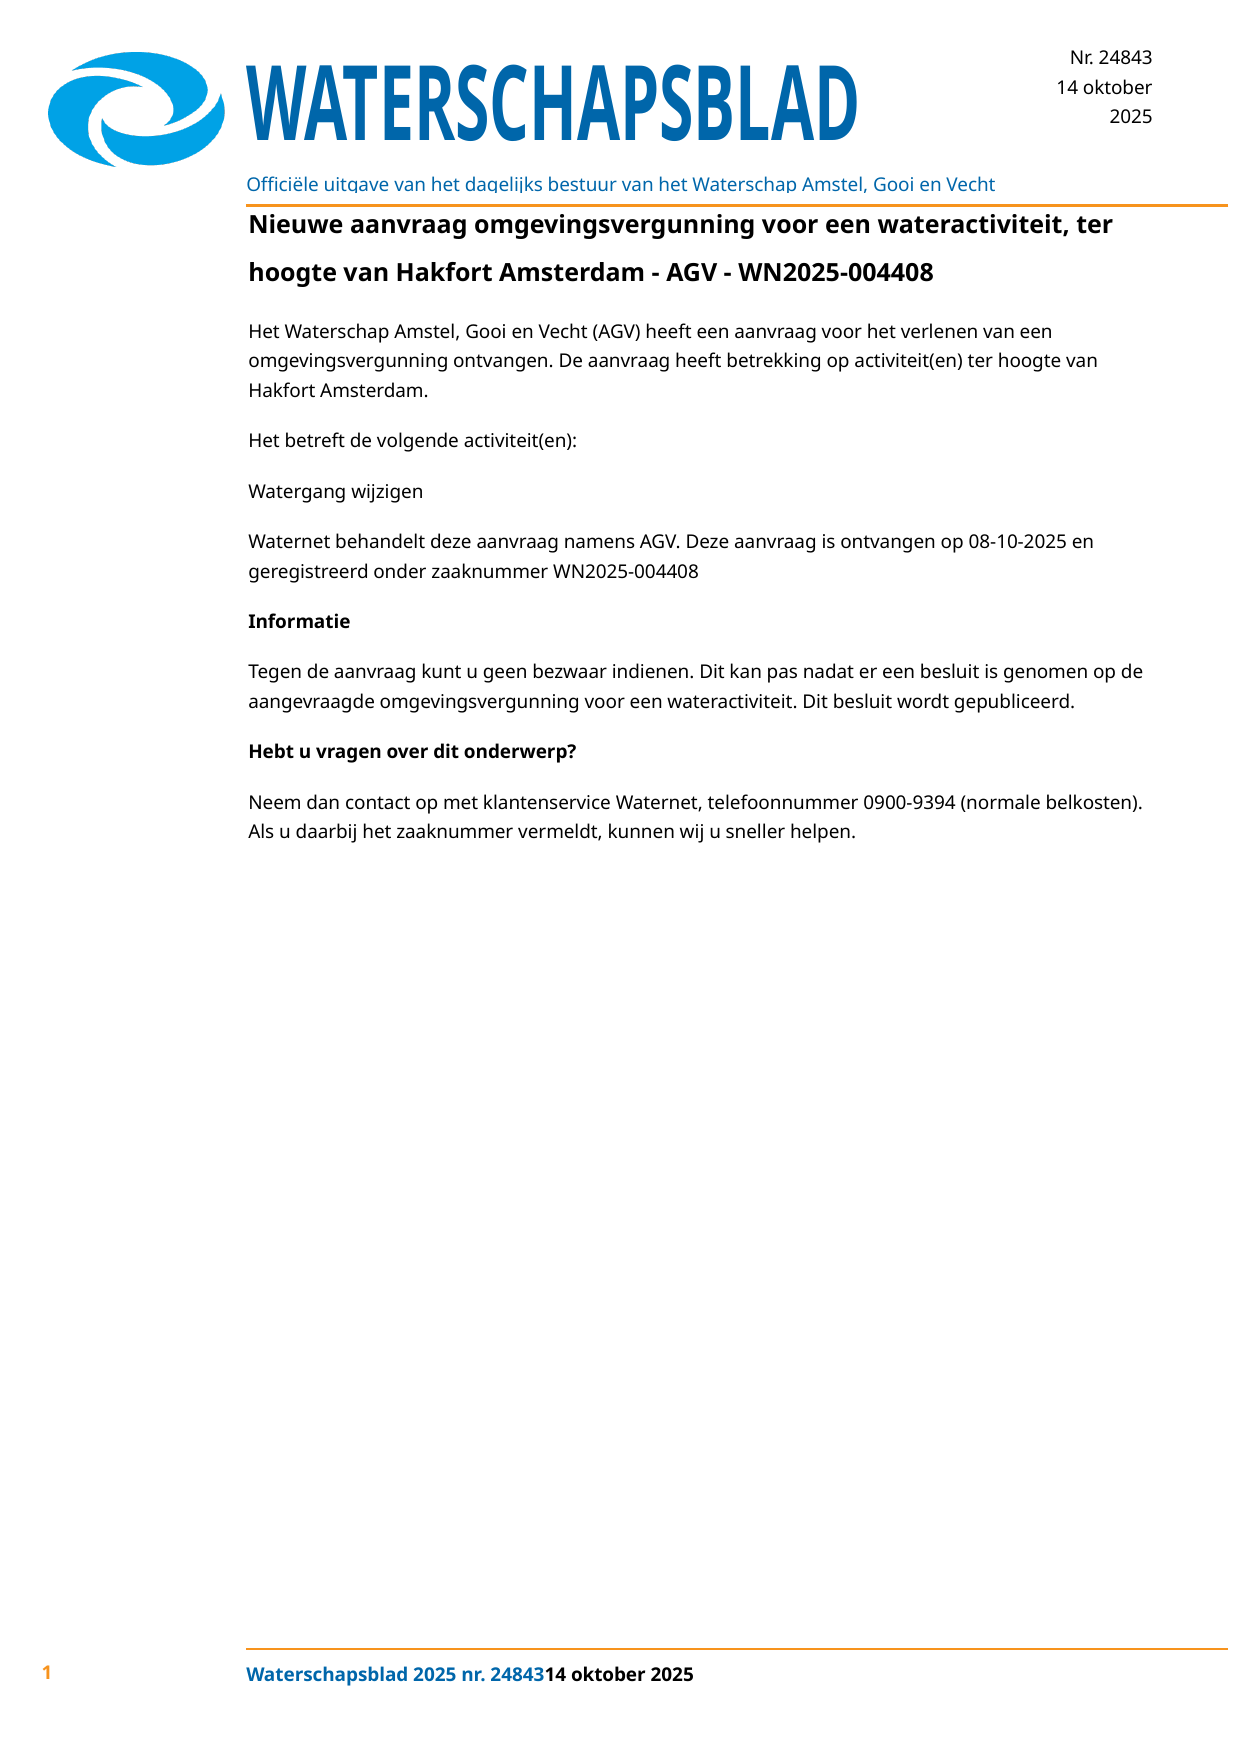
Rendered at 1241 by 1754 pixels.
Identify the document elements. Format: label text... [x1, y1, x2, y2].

text Waternet behandelt deze aanvraag namens AGV. Deze aanvraag is ontvangen op 08-10-2025 en geregistreerd onder zaaknummer WN2025-004408 [248, 528, 1152, 584]
text Informatie [248, 608, 1152, 634]
text Neem dan contact op met klantenservice Waternet, telefoonnummer 0900-9394 (normale belkosten). Als u daarbij het zaaknummer vermeldt, kunnen wij u sneller helpen. [248, 789, 1152, 844]
text Nieuwe aanvraag omgevingsvergunning voor een wateractiviteit, ter hoogte van Hakfort Amsterdam - AGV - WN2025-004408 [248, 207, 1152, 288]
text Het betreft de volgende activiteit(en): [248, 427, 1152, 453]
text Watergang wijzigen [248, 478, 1152, 504]
text Hebt u vragen over dit onderwerp? [248, 739, 1152, 764]
text Het Waterschap Amstel, Gooi en Vecht (AGV) heeft een aanvraag voor het verlenen van een omgevingsvergunning ontvangen. De aanvraag heeft betrekking op activiteit(en) ter hoogte van Hakfort Amsterdam. [248, 318, 1152, 403]
text Tegen de aanvraag kunt u geen bezwaar indienen. Dit kan pas nadat er een besluit is genomen op de aangevraagde omgevingsvergunning voor een wateractiviteit. Dit besluit wordt gepubliceerd. [248, 659, 1152, 714]
picture [41, 47, 231, 172]
